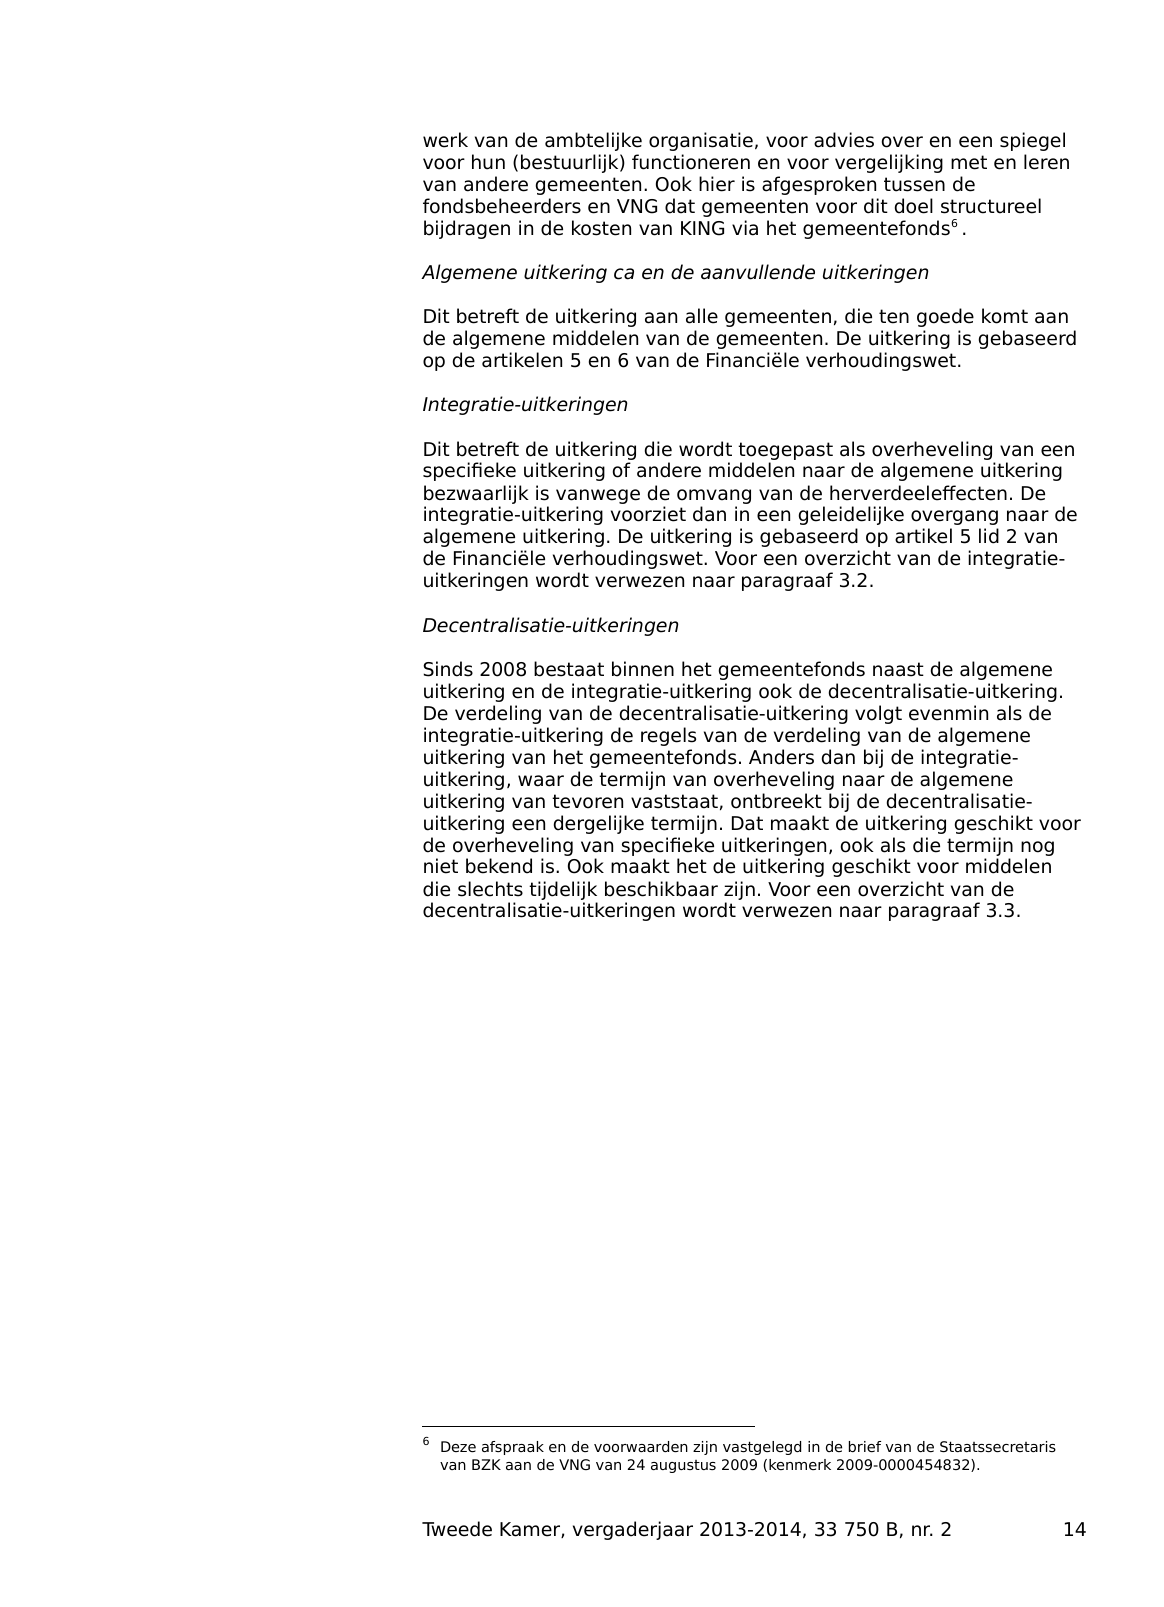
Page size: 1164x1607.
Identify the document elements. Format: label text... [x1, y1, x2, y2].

subtitle Decentralisatie-uitkeringen [422, 614, 1087, 636]
text werk van de ambtelijke organisatie, voor advies over en een spiegel voor hun (bestuurlijk) functioneren en voor vergelijking met en leren van andere gemeenten. Ook hier is afgesproken tussen de fondsbeheerders en VNG dat gemeenten voor dit doel structureel bijdragen in de kosten van KING via het gemeentefonds. [422, 130, 1087, 240]
text Deze afspraak en de voorwaarden zijn vastgelegd in de brief van de Staatssecretaris van BZK aan de VNG van 24 augustus 2009 (kenmerk 2009-0000454832). [422, 1435, 1087, 1474]
text Dit betreft de uitkering die wordt toegepast als overheveling van een specifieke uitkering of andere middelen naar de algemene uitkering bezwaarlijk is vanwege de omvang van de herverdeeleffecten. De integratie-uitkering voorziet dan in een geleidelijke overgang naar de algemene uitkering. De uitkering is gebaseerd op artikel 5 lid 2 van de Financiële verhoudingswet. Voor een overzicht van de integratie-uitkeringen wordt verwezen naar paragraaf 3.2. [422, 438, 1087, 592]
text Dit betreft de uitkering aan alle gemeenten, die ten goede komt aan de algemene middelen van de gemeenten. De uitkering is gebaseerd op de artikelen 5 en 6 van de Financiële verhoudingswet. [422, 306, 1087, 372]
subtitle Algemene uitkering ca en de aanvullende uitkeringen [422, 262, 1087, 284]
text Sinds 2008 bestaat binnen het gemeentefonds naast de algemene uitkering en de integratie-uitkering ook de decentralisatie-uitkering. De verdeling van de decentralisatie-uitkering volgt evenmin als de integratie-uitkering de regels van de verdeling van de algemene uitkering van het gemeentefonds. Anders dan bij de integratie-uitkering, waar de termijn van overheveling naar de algemene uitkering van tevoren vaststaat, ontbreekt bij de decentralisatie-uitkering een dergelijke termijn. Dat maakt de uitkering geschikt voor de overheveling van specifieke uitkeringen, ook als die termijn nog niet bekend is. Ook maakt het de uitkering geschikt voor middelen die slechts tijdelijk beschikbaar zijn. Voor een overzicht van de decentralisatie-uitkeringen wordt verwezen naar paragraaf 3.3. [422, 659, 1087, 922]
subtitle Integratie-uitkeringen [422, 394, 1087, 416]
